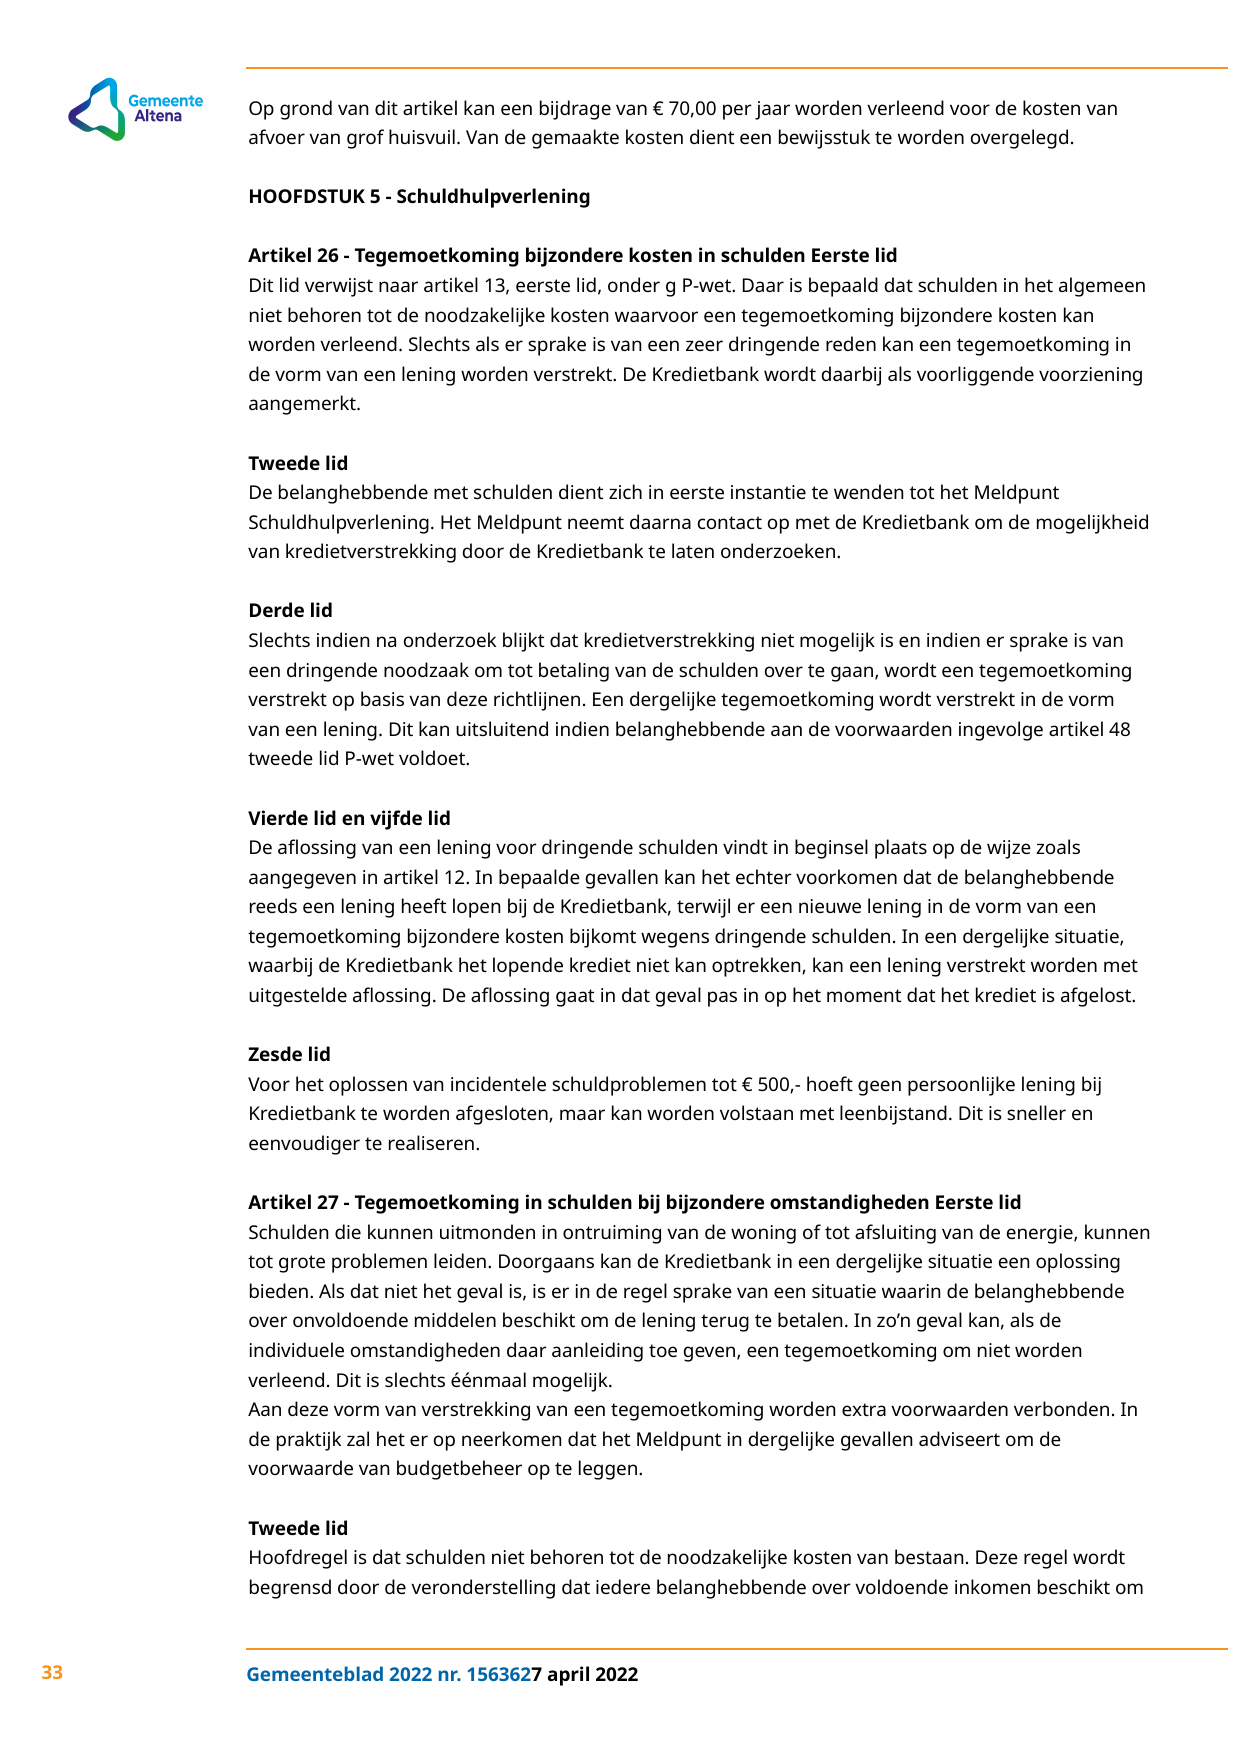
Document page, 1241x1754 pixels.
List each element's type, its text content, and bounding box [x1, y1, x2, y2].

text Dit lid verwijst naar artikel 13, eerste lid, onder g P-wet. Daar is bepaald dat schulden in het algemeen niet behoren tot de noodzakelijke kosten waarvoor een tegemoetkoming bijzondere kosten kan worden verleend. Slechts als er sprake is van een zeer dringende reden kan een tegemoetkoming in de vorm van een lening worden verstrekt. De Kredietbank wordt daarbij als voorliggende voorziening aangemerkt. [248, 272, 1152, 416]
text Schulden die kunnen uitmonden in ontruiming van de woning of tot afsluiting van de energie, kunnen tot grote problemen leiden. Doorgaans kan de Kredietbank in een dergelijke situatie een oplossing bieden. Als dat niet het geval is, is er in de regel sprake van een situatie waarin de belanghebbende over onvoldoende middelen beschikt om de lening terug te betalen. In zo’n geval kan, als de individuele omstandigheden daar aanleiding toe geven, een tegemoetkoming om niet worden verleend. Dit is slechts éénmaal mogelijk. [248, 1219, 1152, 1393]
text De belanghebbende met schulden dient zich in eerste instantie te wenden tot het Meldpunt Schuldhulpverlening. Het Meldpunt neemt daarna contact op met de Kredietbank om de mogelijkheid van kredietverstrekking door de Kredietbank te laten onderzoeken. [248, 479, 1152, 564]
text Vierde lid en vijfde lid [248, 805, 1152, 831]
text Derde lid [248, 598, 1152, 623]
text Op grond van dit artikel kan een bijdrage van € 70,00 per jaar worden verleend voor de kosten van afvoer van grof huisvuil. Van de gemaakte kosten dient een bewijsstuk te worden overgelegd. [248, 95, 1152, 150]
text Tweede lid [248, 1515, 1152, 1541]
text HOOFDSTUK 5 - Schuldhulpverlening [248, 183, 1152, 209]
text Voor het oplossen van incidentele schuldproblemen tot € 500,- hoeft geen persoonlijke lening bij Kredietbank te worden afgesloten, maar kan worden volstaan met leenbijstand. Dit is sneller en eenvoudiger te realiseren. [248, 1071, 1152, 1156]
text Zesde lid [248, 1041, 1152, 1067]
text Slechts indien na onderzoek blijkt dat kredietverstrekking niet mogelijk is en indien er sprake is van een dringende noodzaak om tot betaling van de schulden over te gaan, wordt een tegemoetkoming verstrekt op basis van deze richtlijnen. Een dergelijke tegemoetkoming wordt verstrekt in de vorm van een lening. Dit kan uitsluitend indien belanghebbende aan de voorwaarden ingevolge artikel 48 tweede lid P-wet voldoet. [248, 627, 1152, 771]
text Hoofdregel is dat schulden niet behoren tot de noodzakelijke kosten van bestaan. Deze regel wordt begrensd door de veronderstelling dat iedere belanghebbende over voldoende inkomen beschikt om [248, 1544, 1152, 1600]
text Aan deze vorm van verstrekking van een tegemoetkoming worden extra voorwaarden verbonden. In de praktijk zal het er op neerkomen dat het Meldpunt in dergelijke gevallen adviseert om de voorwaarde van budgetbeheer op te leggen. [248, 1396, 1152, 1481]
text Artikel 27 - Tegemoetkoming in schulden bij bijzondere omstandigheden Eerste lid [248, 1189, 1152, 1215]
text De aflossing van een lening voor dringende schulden vindt in beginsel plaats op de wijze zoals aangegeven in artikel 12. In bepaalde gevallen kan het echter voorkomen dat de belanghebbende reeds een lening heeft lopen bij de Kredietbank, terwijl er een nieuwe lening in de vorm van een tegemoetkoming bijzondere kosten bijkomt wegens dringende schulden. In een dergelijke situatie, waarbij de Kredietbank het lopende krediet niet kan optrekken, kan een lening verstrekt worden met uitgestelde aflossing. De aflossing gaat in dat geval pas in op het moment dat het krediet is afgelost. [248, 834, 1152, 1008]
text Tweede lid [248, 450, 1152, 476]
text Artikel 26 - Tegemoetkoming bijzondere kosten in schulden Eerste lid [248, 243, 1152, 268]
picture [41, 47, 231, 172]
